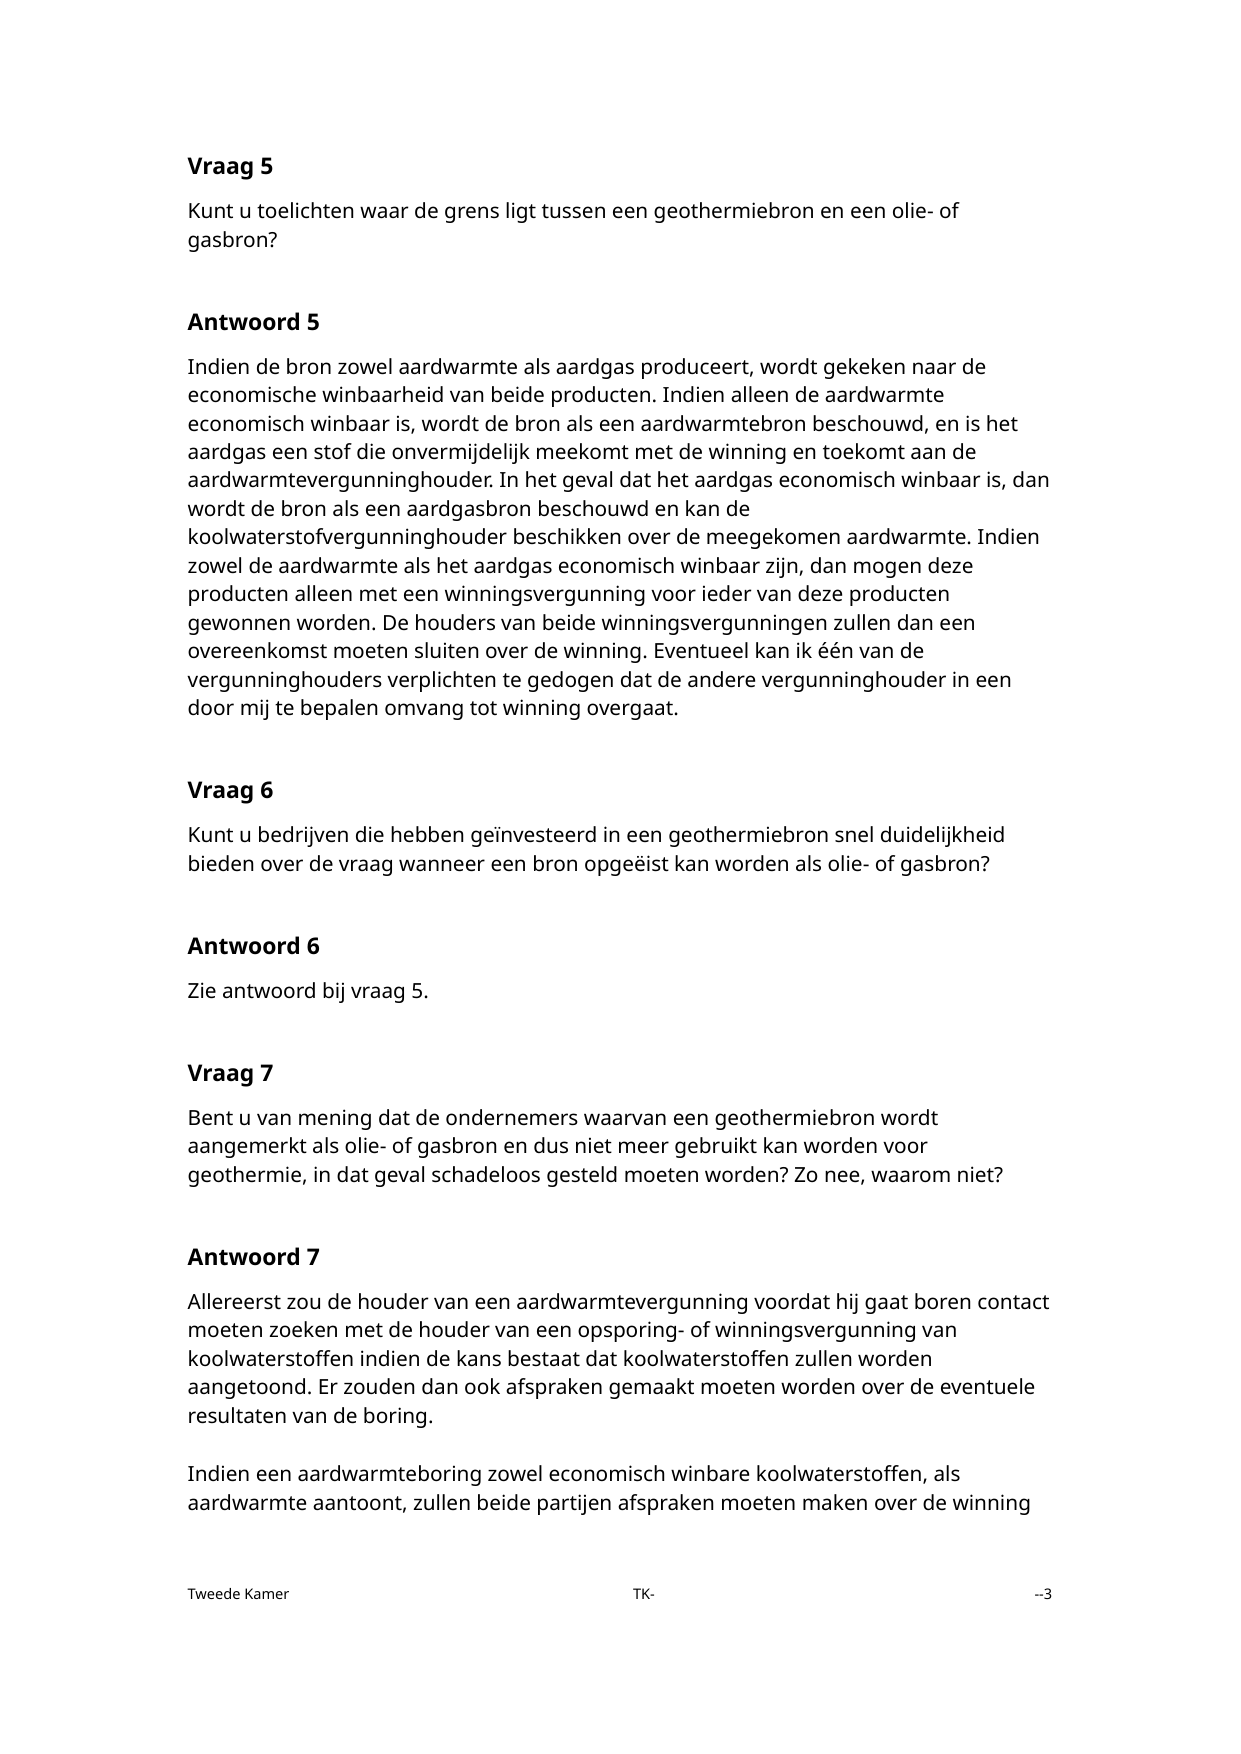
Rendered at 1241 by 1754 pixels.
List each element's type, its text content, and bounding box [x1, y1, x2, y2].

subtitle Antwoord 6 [187, 930, 1053, 961]
text Allereerst zou de houder van een aardwarmtevergunning voordat hij gaat boren contact moeten zoeken met de houder van een opsporing- of winningsvergunning van koolwaterstoffen indien de kans bestaat dat koolwaterstoffen zullen worden aangetoond. Er zouden dan ook afspraken gemaakt moeten worden over de eventuele resultaten van de boring. [187, 1287, 1053, 1429]
text Indien de bron zowel aardwarmte als aardgas produceert, wordt gekeken naar de economische winbaarheid van beide producten. Indien alleen de aardwarmte economisch winbaar is, wordt de bron als een aardwarmtebron beschouwd, en is het aardgas een stof die onvermijdelijk meekomt met de winning en toekomt aan de aardwarmtevergunninghouder. In het geval dat het aardgas economisch winbaar is, dan wordt de bron als een aardgasbron beschouwd en kan de koolwaterstofvergunninghouder beschikken over de meegekomen aardwarmte. Indien zowel de aardwarmte als het aardgas economisch winbaar zijn, dan mogen deze producten alleen met een winningsvergunning voor ieder van deze producten gewonnen worden. De houders van beide winningsvergunningen zullen dan een overeenkomst moeten sluiten over de winning. Eventueel kan ik één van de vergunninghouders verplichten te gedogen dat de andere vergunninghouder in een door mij te bepalen omvang tot winning overgaat. [187, 352, 1053, 722]
subtitle Antwoord 7 [187, 1241, 1053, 1272]
text Indien een aardwarmteboring zowel economisch winbare koolwaterstoffen, als aardwarmte aantoont, zullen beide partijen afspraken moeten maken over de winning [187, 1459, 1053, 1516]
text Kunt u bedrijven die hebben geïnvesteerd in een geothermiebron snel duidelijkheid bieden over de vraag wanneer een bron opgeëist kan worden als olie- of gasbron? [187, 820, 1053, 877]
subtitle Vraag 5 [187, 150, 1053, 181]
text Bent u van mening dat de ondernemers waarvan een geothermiebron wordt aangemerkt als olie- of gasbron en dus niet meer gebruikt kan worden voor geothermie, in dat geval schadeloos gesteld moeten worden? Zo nee, waarom niet? [187, 1103, 1053, 1188]
text Zie antwoord bij vraag 5. [187, 976, 1053, 1004]
text Kunt u toelichten waar de grens ligt tussen een geothermiebron en een olie- of gasbron? [187, 196, 1053, 253]
subtitle Antwoord 5 [187, 306, 1053, 337]
subtitle Vraag 7 [187, 1057, 1053, 1088]
subtitle Vraag 6 [187, 774, 1053, 805]
